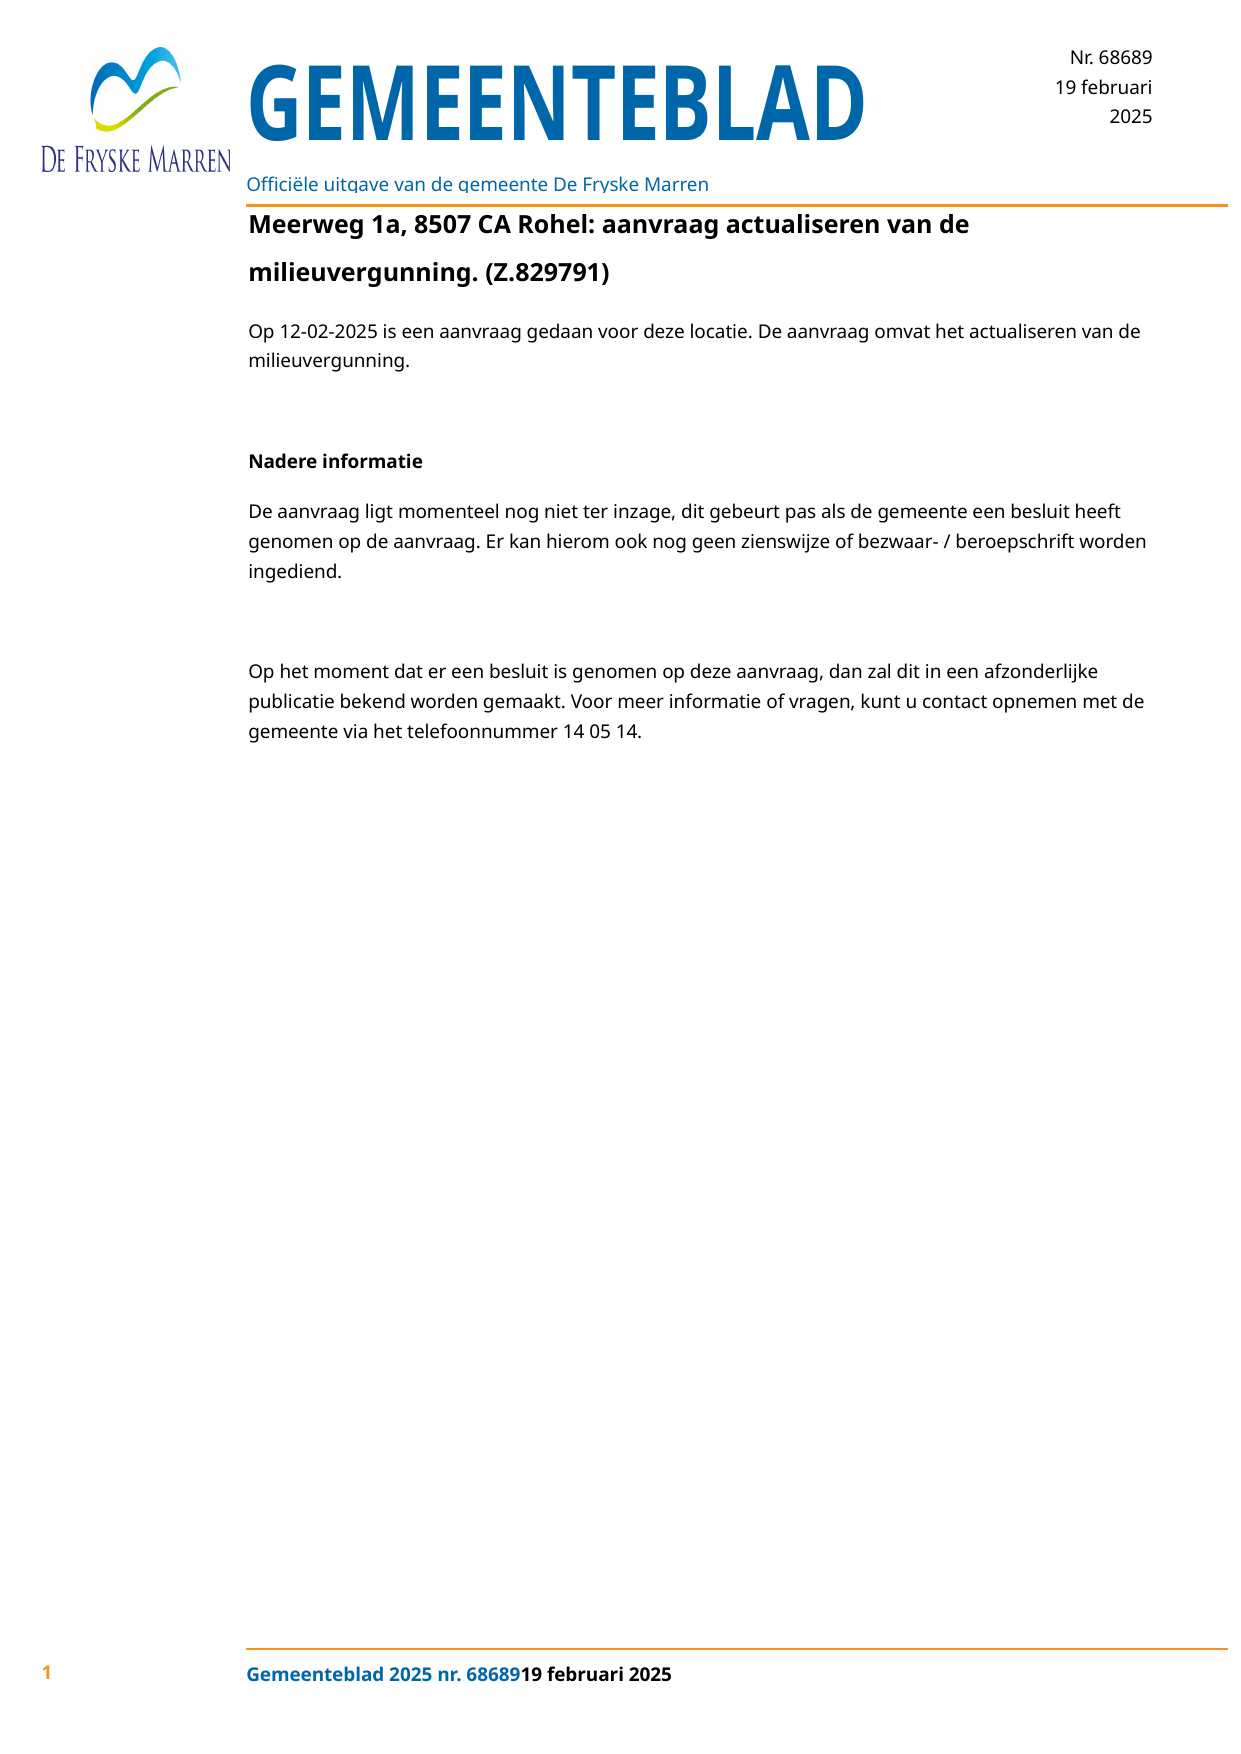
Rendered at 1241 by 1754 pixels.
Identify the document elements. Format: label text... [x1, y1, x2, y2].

text Op het moment dat er een besluit is genomen op deze aanvraag, dan zal dit in een afzonderlijke publicatie bekend worden gemaakt. Voor meer informatie of vragen, kunt u contact opnemen met de gemeente via het telefoonnummer 14 05 14. [248, 659, 1152, 744]
text Op 12-02-2025 is een aanvraag gedaan voor deze locatie. De aanvraag omvat het actualiseren van de milieuvergunning. [248, 318, 1152, 373]
picture [41, 47, 231, 172]
text Nadere informatie [248, 448, 1152, 474]
text De aanvraag ligt momenteel nog niet ter inzage, dit gebeurt pas als de gemeente een besluit heeft genomen op de aanvraag. Er kan hierom ook nog geen zienswijze of bezwaar- / beroepschrift worden ingediend. [248, 499, 1152, 584]
text Meerweg 1a, 8507 CA Rohel: aanvraag actualiseren van de milieuvergunning. (Z.829791) [248, 207, 1152, 288]
